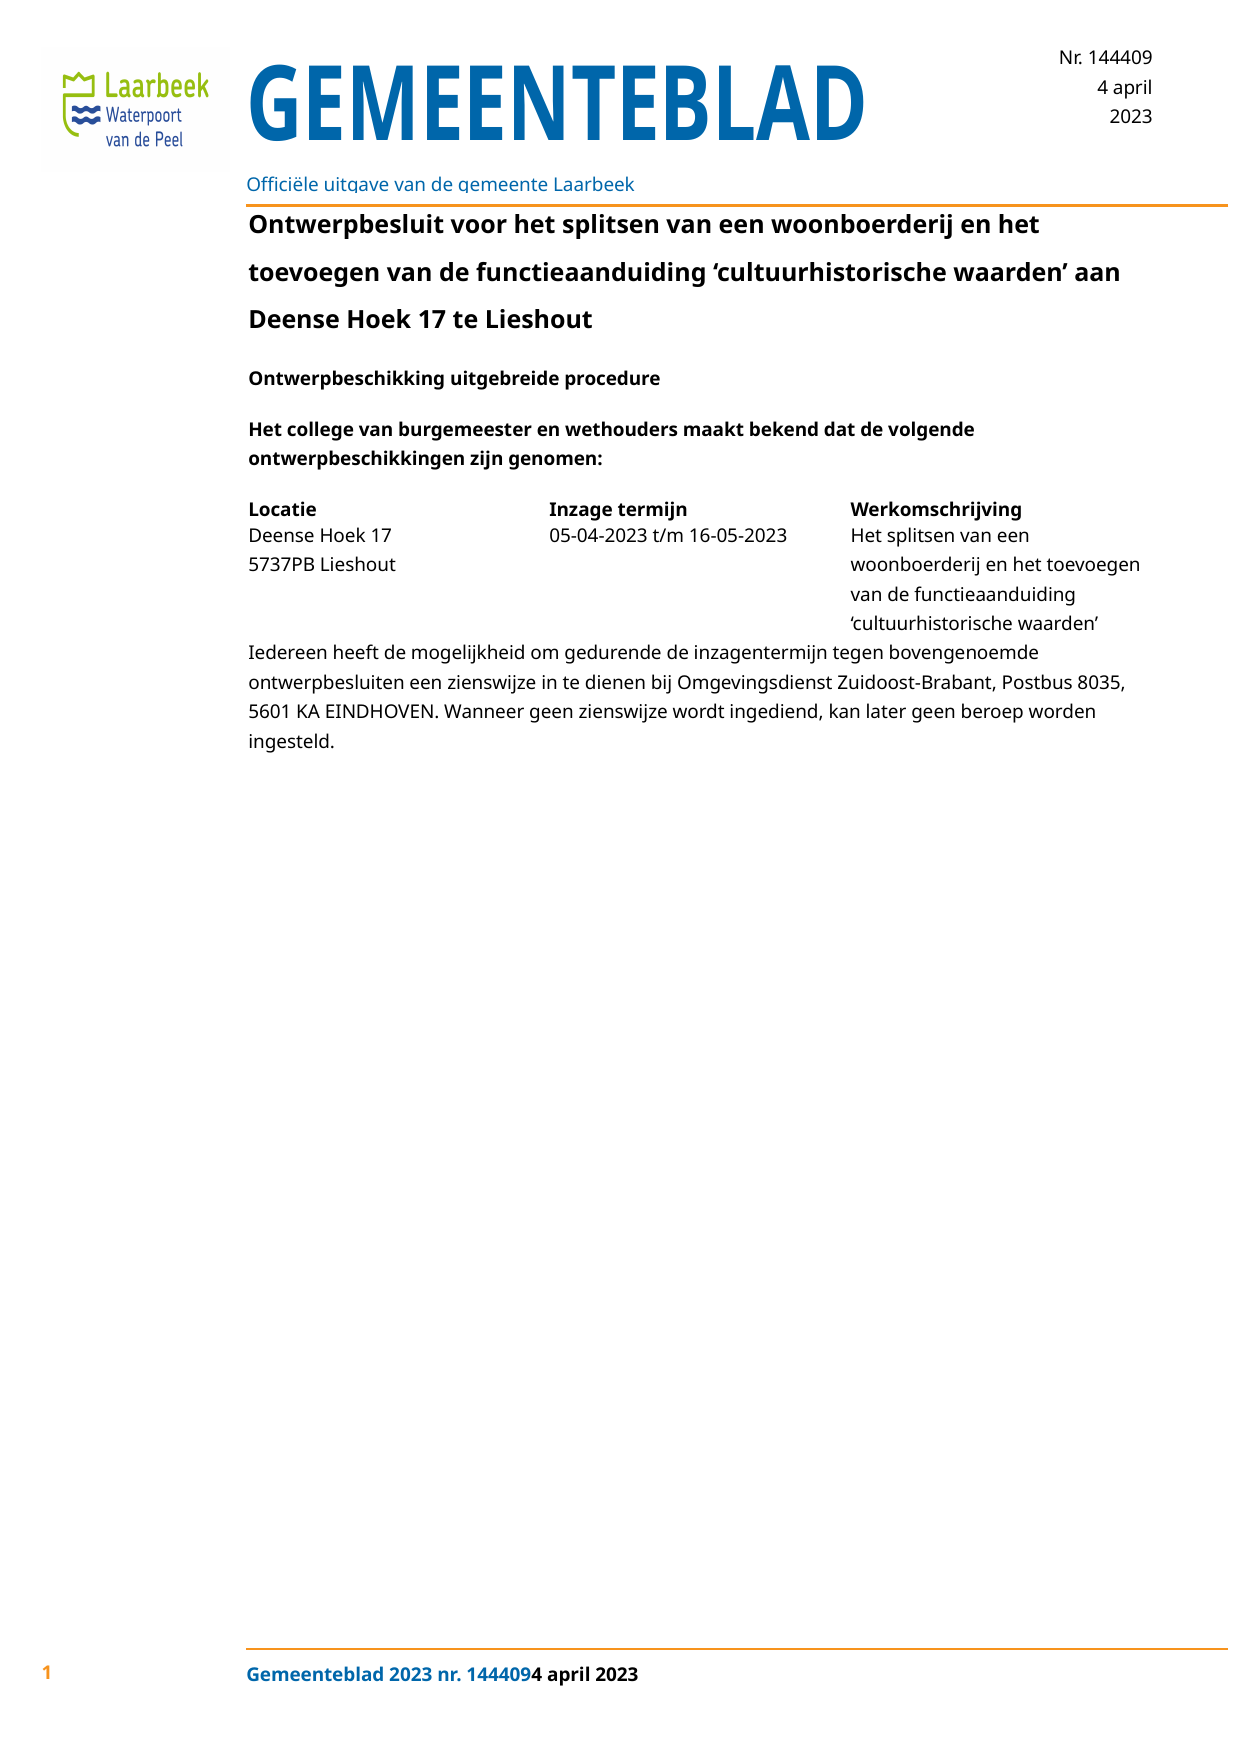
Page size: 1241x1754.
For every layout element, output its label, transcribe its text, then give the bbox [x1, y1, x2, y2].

text Ontwerpbeschikking uitgebreide procedure [248, 366, 1152, 391]
table_cell Het splitsen van een woonboerderij en het toevoegen van de functieaanduiding ‘cultuurhistorische waarden’ [850, 522, 1152, 636]
picture [41, 47, 231, 172]
table_header Inzage termijn [549, 496, 850, 522]
text Iedereen heeft de mogelijkheid om gedurende de inzagentermijn tegen bovengenoemde ontwerpbesluiten een zienswijze in te dienen bij Omgevingsdienst Zuidoost-Brabant, Postbus 8035, 5601 KA EINDHOVEN. Wanneer geen zienswijze wordt ingediend, kan later geen beroep worden ingesteld. [248, 639, 1152, 754]
table_header Locatie [248, 496, 549, 522]
table_header Werkomschrijving [850, 496, 1152, 522]
table_cell 05-04-2023 t/m 16-05-2023 [549, 522, 850, 636]
table_cell Deense Hoek 17 5737PB Lieshout [248, 522, 549, 636]
text Ontwerpbesluit voor het splitsen van een woonboerderij en het toevoegen van de functieaanduiding ‘cultuurhistorische waarden’ aan Deense Hoek 17 te Lieshout [248, 207, 1152, 336]
text Het college van burgemeester en wethouders maakt bekend dat de volgende ontwerpbeschikkingen zijn genomen: [248, 416, 1152, 471]
